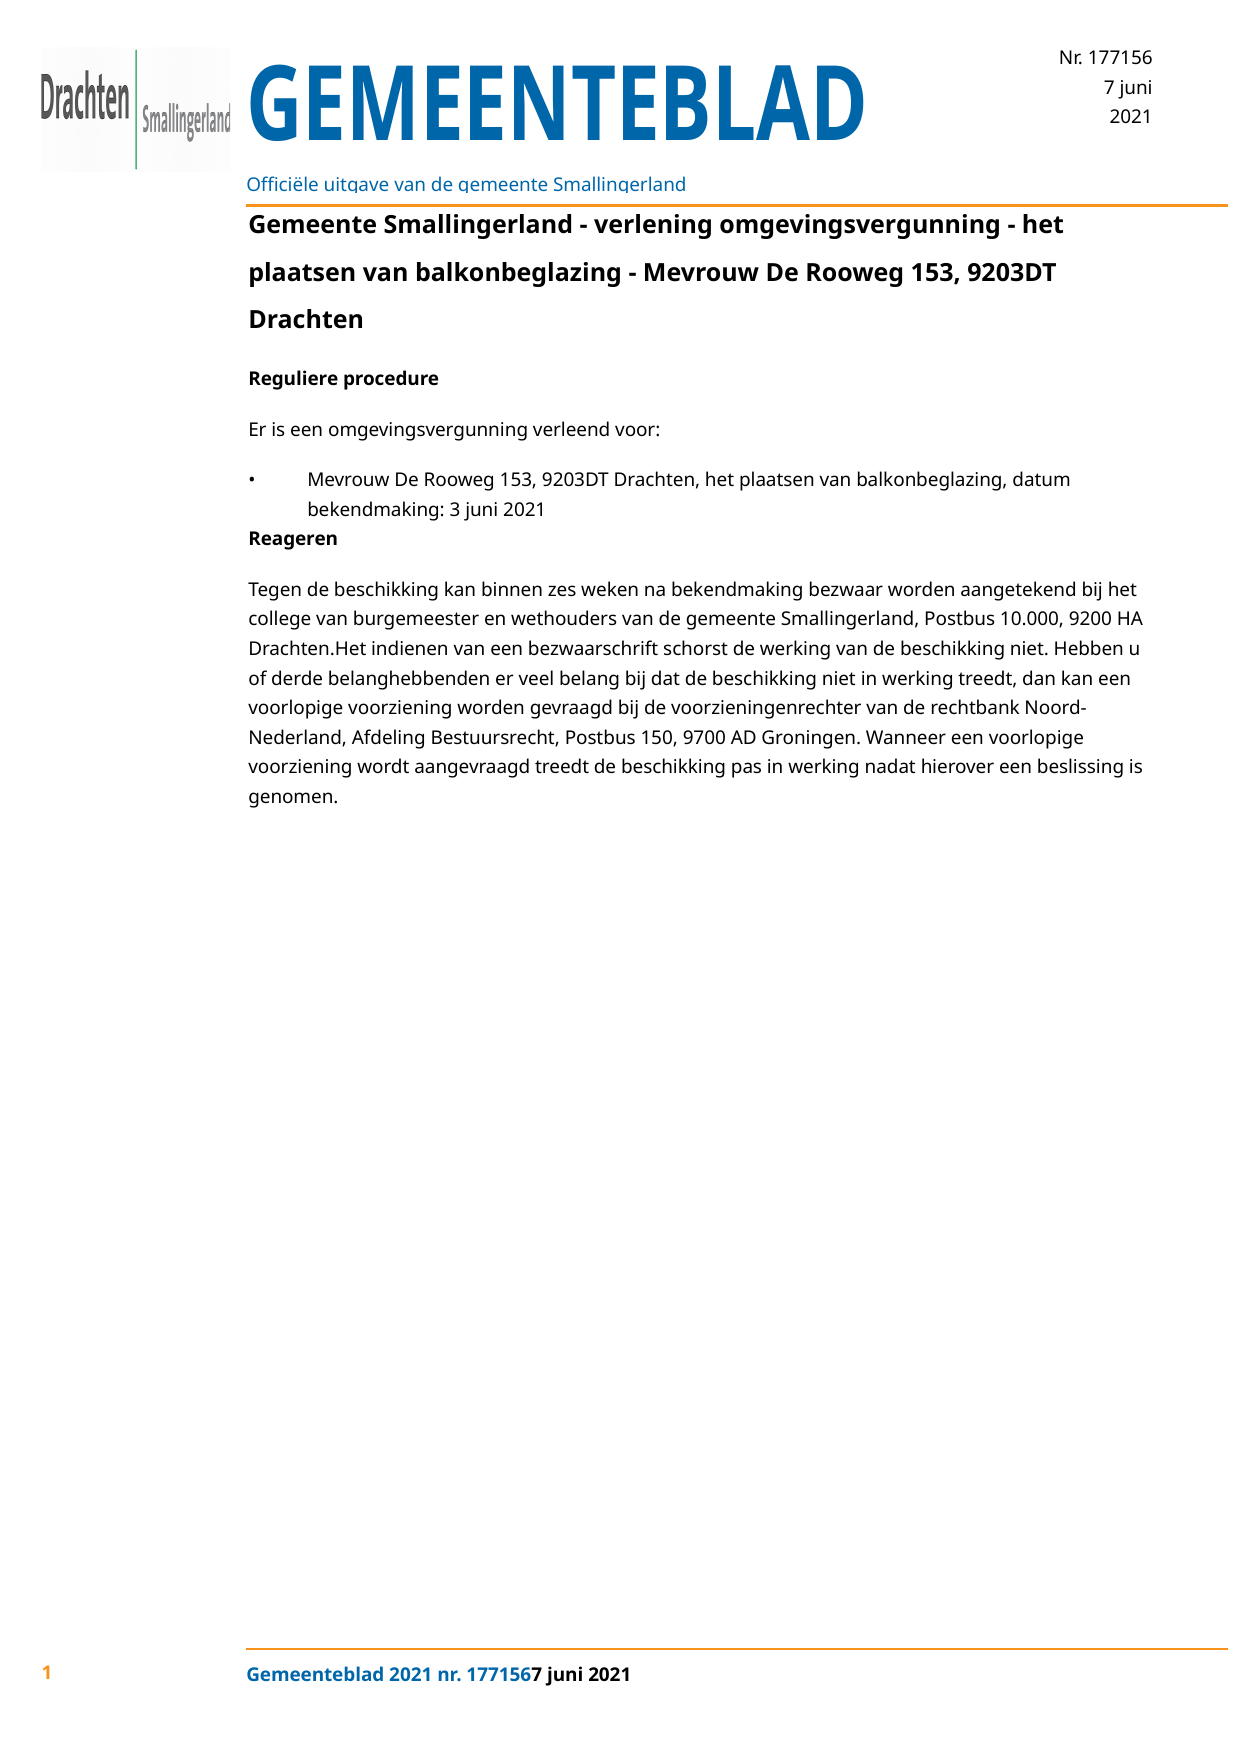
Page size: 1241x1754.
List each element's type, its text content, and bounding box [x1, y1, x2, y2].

text Tegen de beschikking kan binnen zes weken na bekendmaking bezwaar worden aangetekend bij het college van burgemeester en wethouders van de gemeente Smallingerland, Postbus 10.000, 9200 HA Drachten.Het indienen van een bezwaarschrift schorst de werking van de beschikking niet. Hebben u of derde belanghebbenden er veel belang bij dat de beschikking niet in werking treedt, dan kan een voorlopige voorziening worden gevraagd bij de voorzieningenrechter van de rechtbank Noord-Nederland, Afdeling Bestuursrecht, Postbus 150, 9700 AD Groningen. Wanneer een voorlopige voorziening wordt aangevraagd treedt de beschikking pas in werking nadat hierover een beslissing is genomen. [248, 576, 1152, 809]
text Er is een omgevingsvergunning verleend voor: [248, 416, 1152, 442]
text Gemeente Smallingerland - verlening omgevingsvergunning - het plaatsen van balkonbeglazing - Mevrouw De Rooweg 153, 9203DT Drachten [248, 207, 1152, 336]
text Reageren [248, 526, 1152, 551]
list Mevrouw De Rooweg 153, 9203DT Drachten, het plaatsen van balkonbeglazing, datum bekendmaking: 3 juni 2021 [248, 466, 1152, 522]
picture [41, 47, 231, 172]
text Reguliere procedure [248, 366, 1152, 391]
